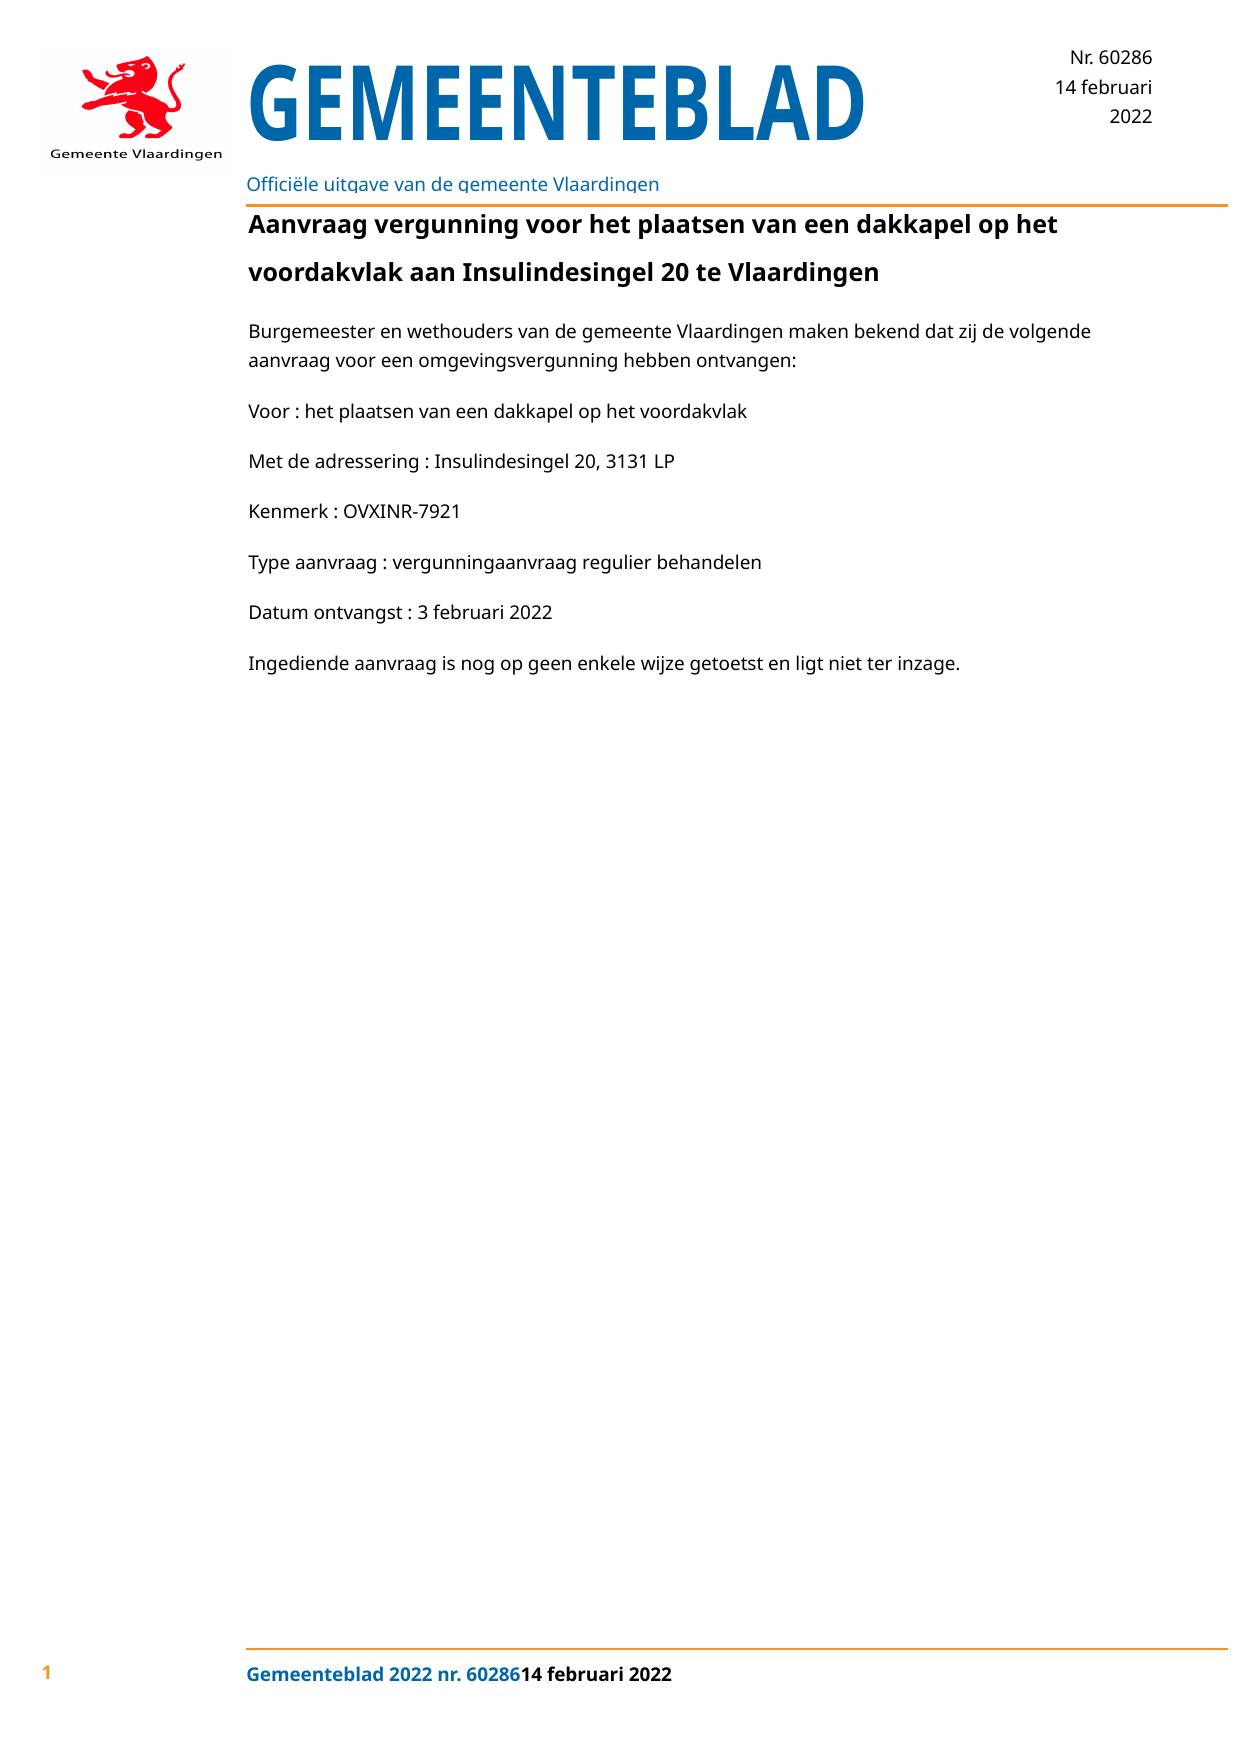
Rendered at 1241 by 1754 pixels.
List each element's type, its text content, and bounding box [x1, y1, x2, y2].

text Kenmerk : OVXINR-7921 [248, 499, 1152, 524]
text Burgemeester en wethouders van de gemeente Vlaardingen maken bekend dat zij de volgende aanvraag voor een omgevingsvergunning hebben ontvangen: [248, 318, 1152, 373]
text Ingediende aanvraag is nog op geen enkele wijze getoetst en ligt niet ter inzage. [248, 650, 1152, 676]
text Met de adressering : Insulindesingel 20, 3131 LP [248, 448, 1152, 474]
text Aanvraag vergunning voor het plaatsen van een dakkapel op het voordakvlak aan Insulindesingel 20 te Vlaardingen [248, 207, 1152, 288]
picture [41, 47, 231, 172]
text Datum ontvangst : 3 februari 2022 [248, 599, 1152, 625]
text Voor : het plaatsen van een dakkapel op het voordakvlak [248, 398, 1152, 424]
text Type aanvraag : vergunningaanvraag regulier behandelen [248, 549, 1152, 575]
